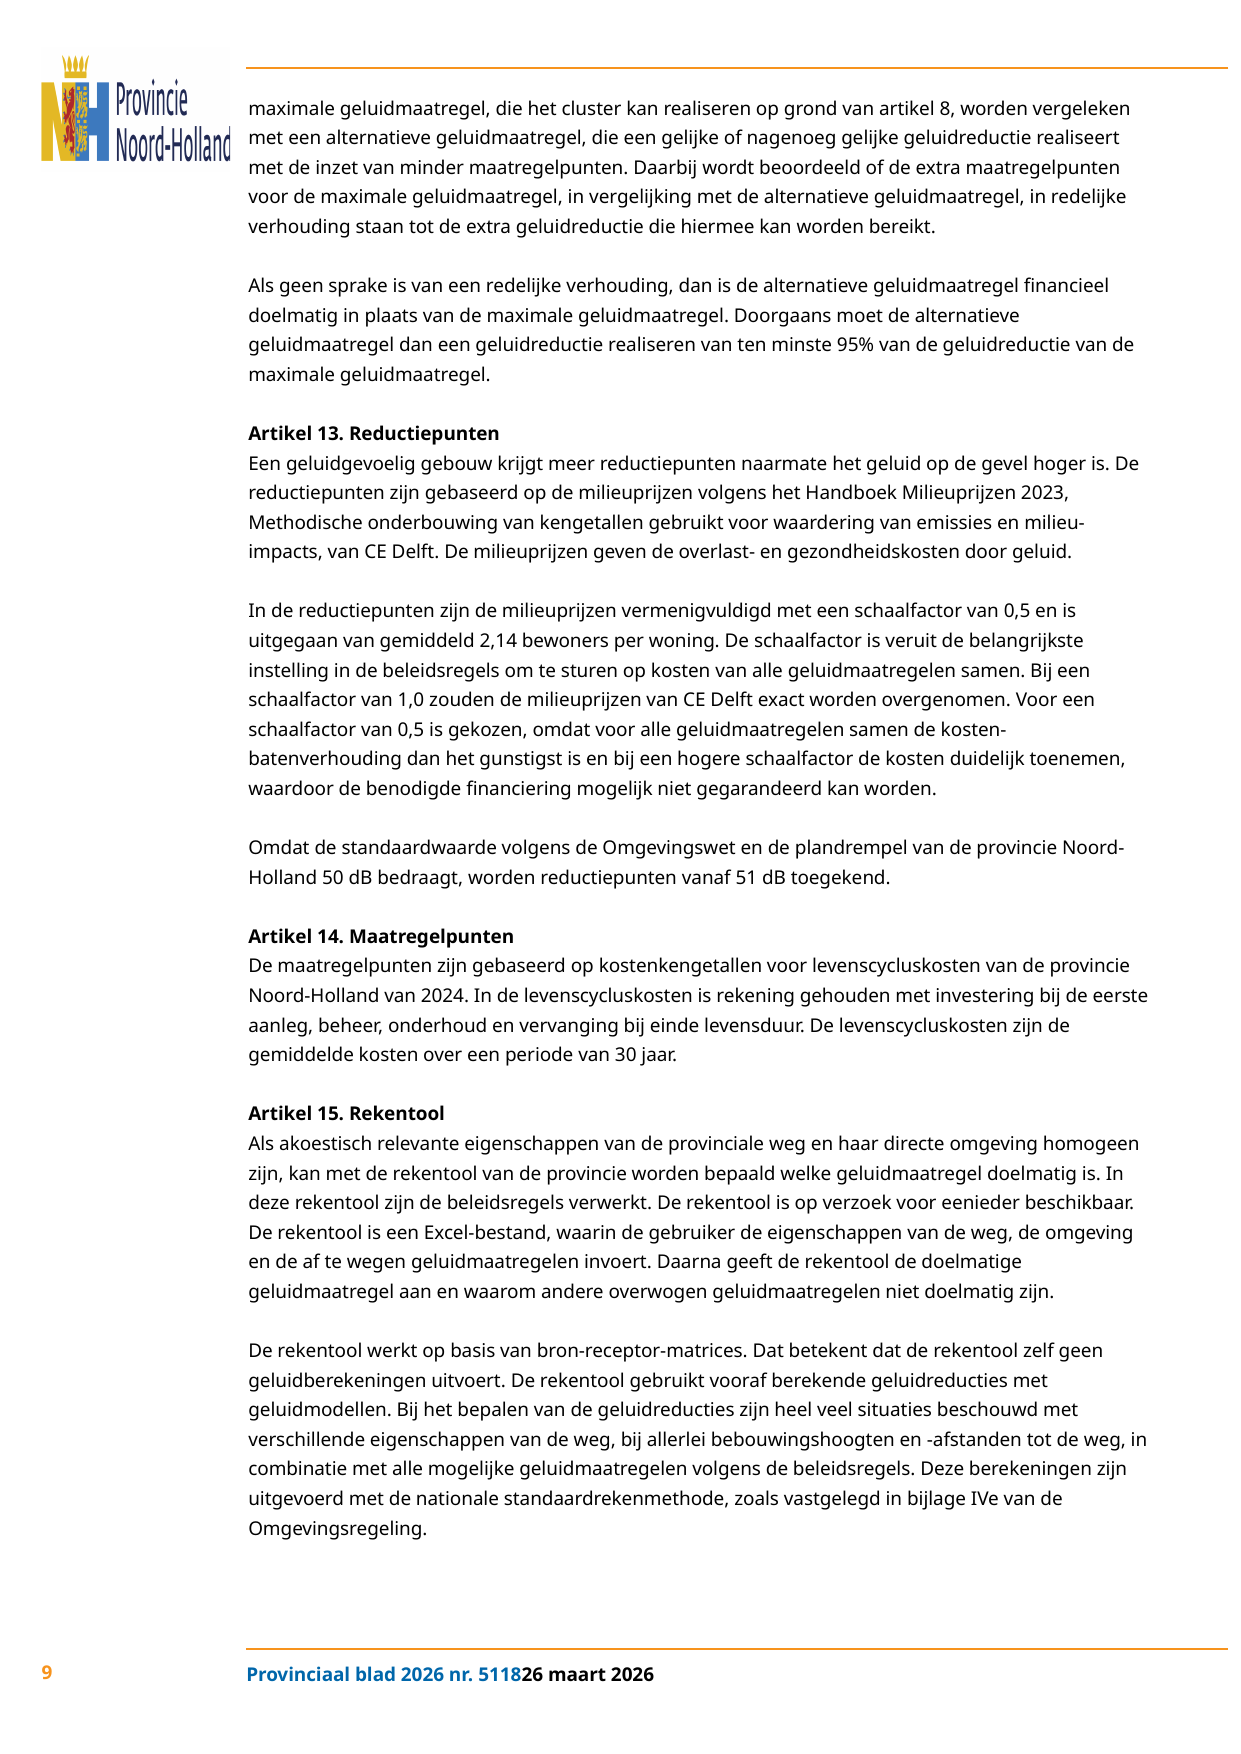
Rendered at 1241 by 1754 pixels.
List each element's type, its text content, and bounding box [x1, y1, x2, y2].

text Artikel 13. Reductiepunten [248, 420, 1152, 446]
text De maatregelpunten zijn gebaseerd op kostenkengetallen voor levenscycluskosten van de provincie Noord-Holland van 2024. In de levenscycluskosten is rekening gehouden met investering bij de eerste aanleg, beheer, onderhoud en vervanging bij einde levensduur. De levenscycluskosten zijn de gemiddelde kosten over een periode van 30 jaar. [248, 953, 1152, 1067]
text Artikel 14. Maatregelpunten [248, 923, 1152, 949]
text maximale geluidmaatregel, die het cluster kan realiseren op grond van artikel 8, worden vergeleken met een alternatieve geluidmaatregel, die een gelijke of nagenoeg gelijke geluidreductie realiseert met de inzet van minder maatregelpunten. Daarbij wordt beoordeeld of de extra maatregelpunten voor de maximale geluidmaatregel, in vergelijking met de alternatieve geluidmaatregel, in redelijke verhouding staan tot de extra geluidreductie die hiermee kan worden bereikt. [248, 95, 1152, 239]
text Artikel 15. Rekentool [248, 1101, 1152, 1126]
text Een geluidgevoelig gebouw krijgt meer reductiepunten naarmate het geluid op de gevel hoger is. De reductiepunten zijn gebaseerd op de milieuprijzen volgens het Handboek Milieuprijzen 2023, Methodische onderbouwing van kengetallen gebruikt voor waardering van emissies en milieu-impacts, van CE Delft. De milieuprijzen geven de overlast- en gezondheidskosten door geluid. [248, 450, 1152, 564]
text Als akoestisch relevante eigenschappen van de provinciale weg en haar directe omgeving homogeen zijn, kan met de rekentool van de provincie worden bepaald welke geluidmaatregel doelmatig is. In deze rekentool zijn de beleidsregels verwerkt. De rekentool is op verzoek voor eenieder beschikbaar. De rekentool is een Excel-bestand, waarin de gebruiker de eigenschappen van de weg, de omgeving en de af te wegen geluidmaatregelen invoert. Daarna geeft de rekentool de doelmatige geluidmaatregel aan en waarom andere overwogen geluidmaatregelen niet doelmatig zijn. [248, 1130, 1152, 1304]
picture [41, 47, 231, 172]
text De rekentool werkt op basis van bron-receptor-matrices. Dat betekent dat de rekentool zelf geen geluidberekeningen uitvoert. De rekentool gebruikt vooraf berekende geluidreducties met geluidmodellen. Bij het bepalen van de geluidreducties zijn heel veel situaties beschouwd met verschillende eigenschappen van de weg, bij allerlei bebouwingshoogten en -afstanden tot de weg, in combinatie met alle mogelijke geluidmaatregelen volgens de beleidsregels. Deze berekeningen zijn uitgevoerd met de nationale standaardrekenmethode, zoals vastgelegd in bijlage IVe van de Omgevingsregeling. [248, 1337, 1152, 1541]
text Omdat de standaardwaarde volgens de Omgevingswet en de plandrempel van de provincie Noord-Holland 50 dB bedraagt, worden reductiepunten vanaf 51 dB toegekend. [248, 834, 1152, 890]
text In de reductiepunten zijn de milieuprijzen vermenigvuldigd met een schaalfactor van 0,5 en is uitgegaan van gemiddeld 2,14 bewoners per woning. De schaalfactor is veruit de belangrijkste instelling in de beleidsregels om te sturen op kosten van alle geluidmaatregelen samen. Bij een schaalfactor van 1,0 zouden de milieuprijzen van CE Delft exact worden overgenomen. Voor een schaalfactor van 0,5 is gekozen, omdat voor alle geluidmaatregelen samen de kosten-batenverhouding dan het gunstigst is en bij een hogere schaalfactor de kosten duidelijk toenemen, waardoor de benodigde financiering mogelijk niet gegarandeerd kan worden. [248, 598, 1152, 801]
text Als geen sprake is van een redelijke verhouding, dan is de alternatieve geluidmaatregel financieel doelmatig in plaats van de maximale geluidmaatregel. Doorgaans moet de alternatieve geluidmaatregel dan een geluidreductie realiseren van ten minste 95% van de geluidreductie van de maximale geluidmaatregel. [248, 272, 1152, 387]
